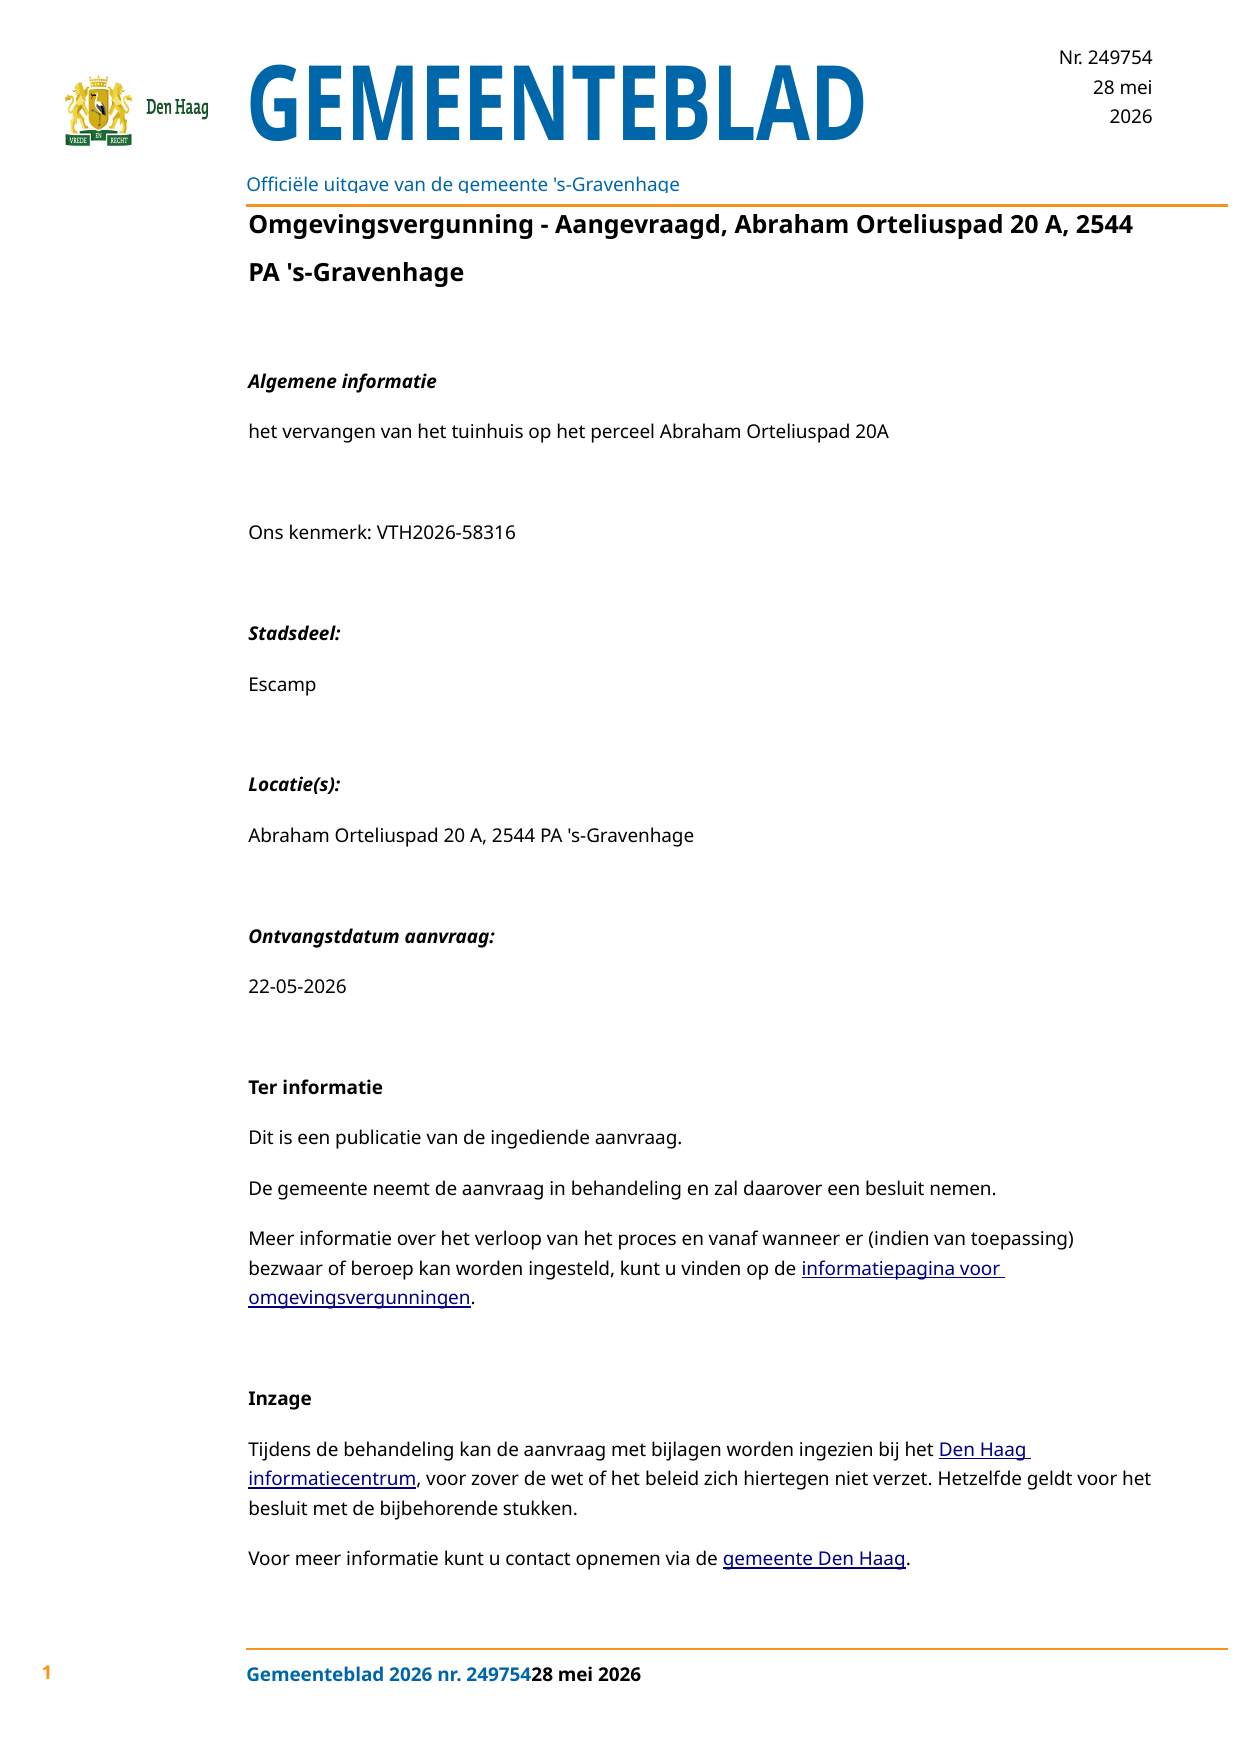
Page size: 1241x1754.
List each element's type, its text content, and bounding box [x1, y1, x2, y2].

text Omgevingsvergunning - Aangevraagd, Abraham Orteliuspad 20 A, 2544 PA 's-Gravenhage [248, 207, 1152, 288]
text het vervangen van het tuinhuis op het perceel Abraham Orteliuspad 20A [248, 419, 1152, 444]
text Algemene informatie [248, 368, 1152, 394]
text Escamp [248, 671, 1152, 697]
text Ons kenmerk: VTH2026-58316 [248, 519, 1152, 545]
text Ontvangstdatum aanvraag: [248, 923, 1152, 949]
picture [41, 47, 231, 172]
text De gemeente neemt de aanvraag in behandeling en zal daarover een besluit nemen. [248, 1175, 1152, 1201]
text Inzage [248, 1385, 1152, 1411]
text Ter informatie [248, 1074, 1152, 1100]
text Dit is een publicatie van de ingediende aanvraag. [248, 1124, 1152, 1150]
text Voor meer informatie kunt u contact opnemen via de gemeente Den Haag. [248, 1545, 1152, 1571]
text Meer informatie over het verloop van het proces en vanaf wanneer er (indien van toepassing) bezwaar of beroep kan worden ingesteld, kunt u vinden op de informatiepagina voor omgevingsvergunningen. [248, 1225, 1152, 1310]
text Locatie(s): [248, 772, 1152, 797]
text 22-05-2026 [248, 973, 1152, 999]
text Tijdens de behandeling kan de aanvraag met bijlagen worden ingezien bij het Den Haag informatiecentrum, voor zover de wet of het beleid zich hiertegen niet verzet. Hetzelfde geldt voor het besluit met de bijbehorende stukken. [248, 1436, 1152, 1521]
text Stadsdeel: [248, 620, 1152, 646]
text Abraham Orteliuspad 20 A, 2544 PA 's-Gravenhage [248, 822, 1152, 848]
